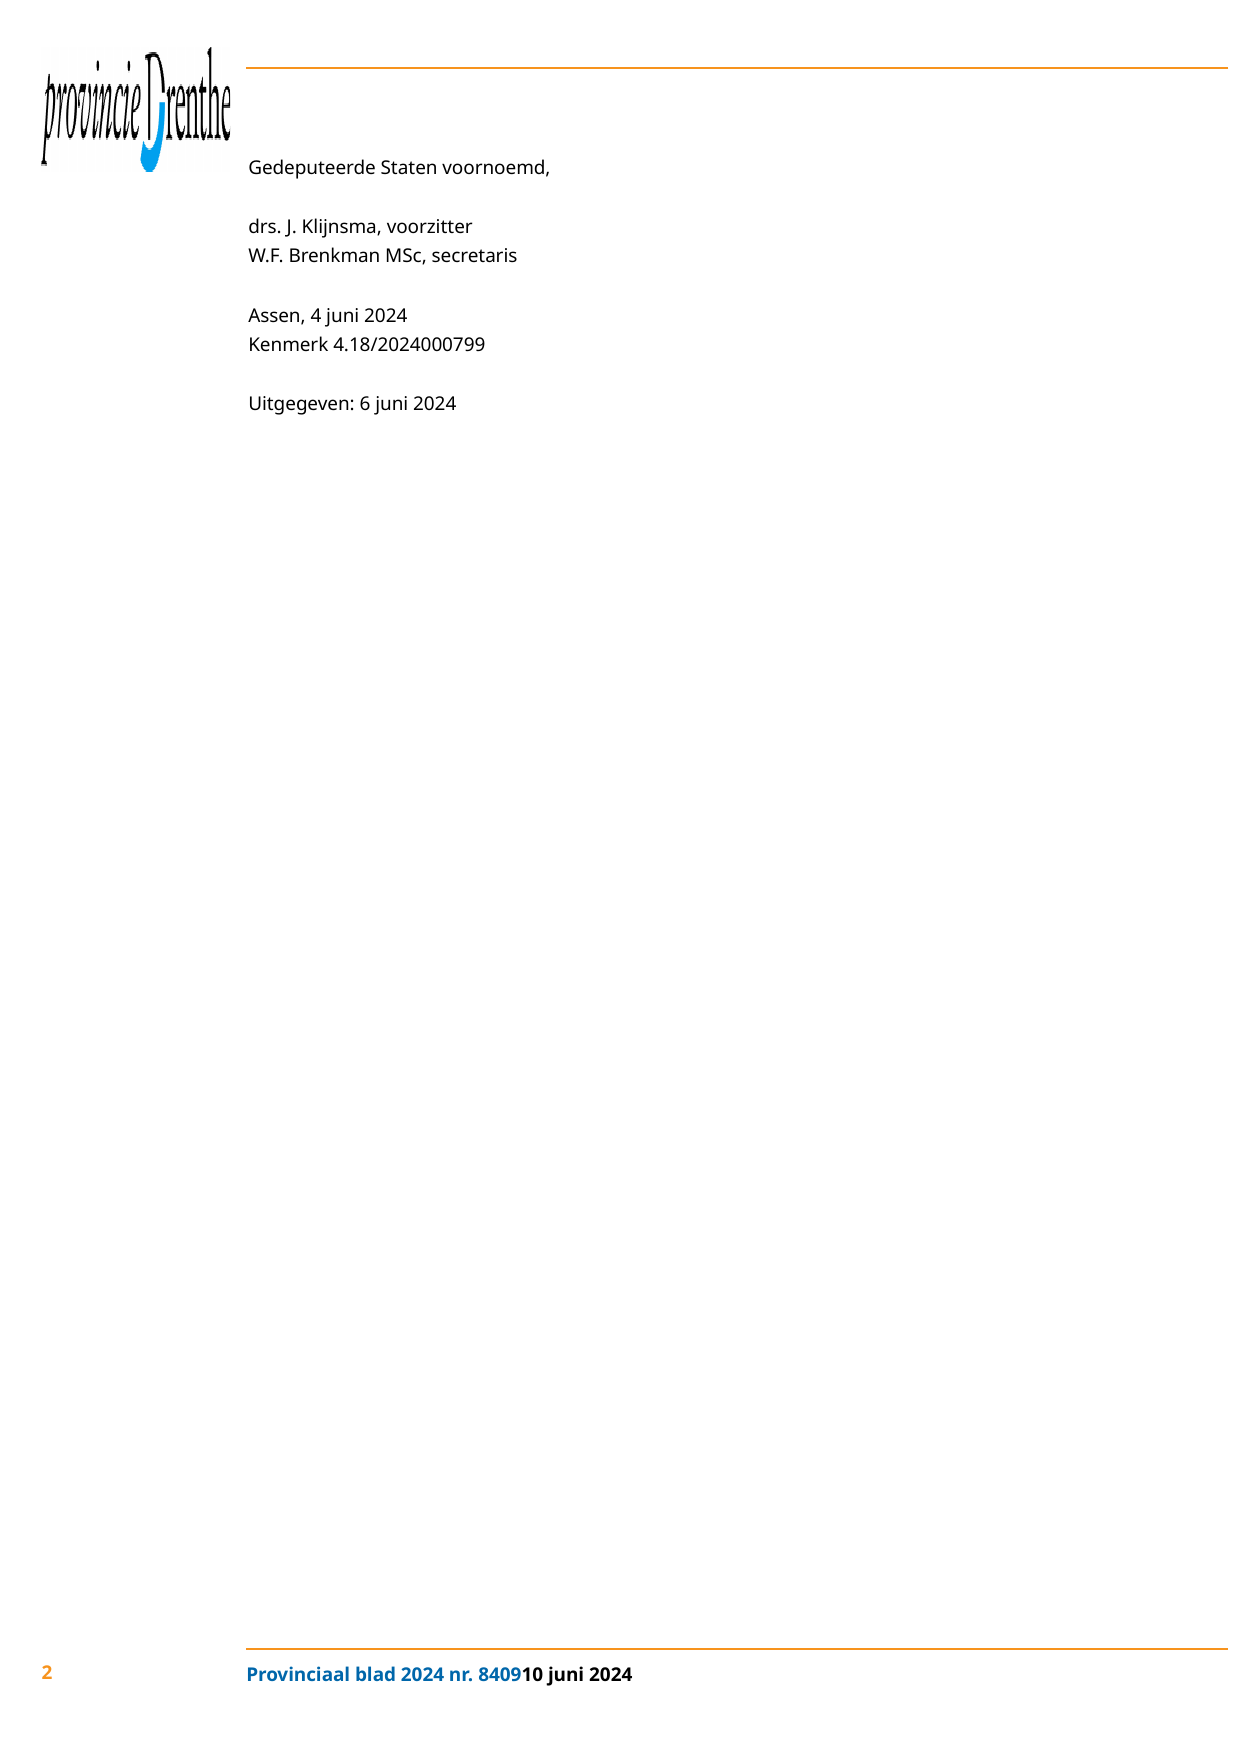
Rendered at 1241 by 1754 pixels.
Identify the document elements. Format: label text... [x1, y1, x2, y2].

picture [41, 47, 231, 172]
text Assen, 4 juni 2024 [248, 302, 1152, 328]
text W.F. Brenkman MSc, secretaris [248, 243, 1152, 268]
text Kenmerk 4.18/2024000799 [248, 331, 1152, 357]
text Uitgegeven: 6 juni 2024 [248, 391, 1152, 416]
text drs. J. Klijnsma, voorzitter [248, 213, 1152, 239]
text Gedeputeerde Staten voornoemd, [248, 154, 1152, 180]
